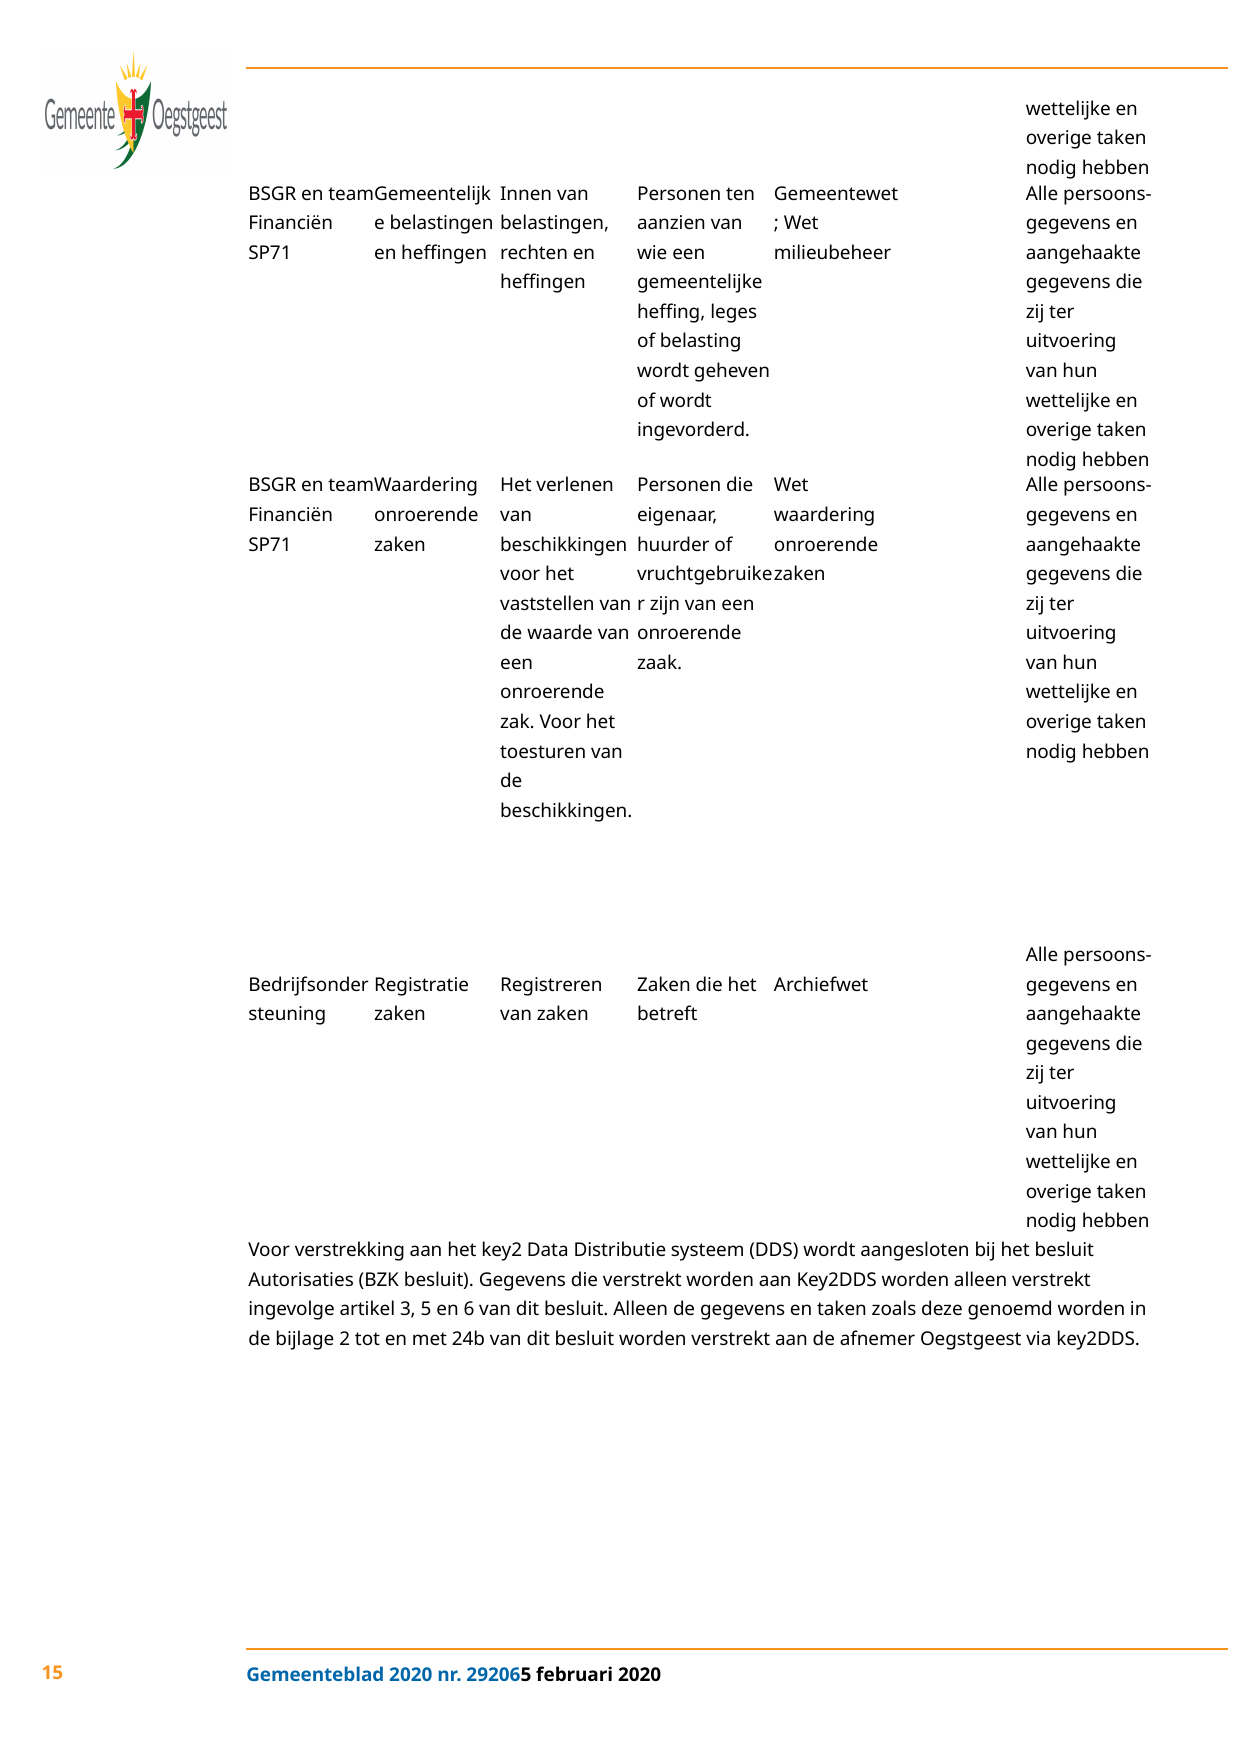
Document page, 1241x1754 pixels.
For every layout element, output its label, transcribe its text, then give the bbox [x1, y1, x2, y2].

table_cell Registratie zaken [374, 823, 500, 1233]
table_cell Alle persoons-gegevens en aangehaakte gegevens die zij ter uitvoering van hun wettelijke en overige taken nodig hebben [1026, 472, 1152, 823]
table_cell [248, 95, 374, 180]
table_cell BSGR en team Financiën SP71 [248, 180, 374, 472]
table_cell Alle persoons-gegevens en aangehaakte gegevens die zij ter uitvoering van hun wettelijke en overige taken nodig hebben [1026, 823, 1152, 1233]
table_cell Archiefwet [774, 823, 900, 1233]
table_cell [637, 95, 774, 180]
table_cell Gemeentewet; Wet milieubeheer [774, 180, 900, 472]
table_cell wettelijke en overige taken nodig hebben [1026, 95, 1152, 180]
table_cell [900, 180, 1026, 472]
table_cell Het verlenen van beschikkingen voor het vaststellen van de waarde van een onroerende zak. Voor het toesturen van de beschikkingen. [500, 472, 637, 823]
table_cell Innen van belastingen, rechten en heffingen [500, 180, 637, 472]
table_cell [774, 95, 900, 180]
picture [41, 47, 231, 172]
table_cell [900, 823, 1026, 1233]
text Voor verstrekking aan het key2 Data Distributie systeem (DDS) wordt aangesloten bij het besluit Autorisaties (BZK besluit). Gegevens die verstrekt worden aan Key2DDS worden alleen verstrekt ingevolge artikel 3, 5 en 6 van dit besluit. Alleen de gegevens en taken zoals deze genoemd worden in de bijlage 2 tot en met 24b van dit besluit worden verstrekt aan de afnemer Oegstgeest via key2DDS. [248, 1236, 1152, 1351]
table_cell Alle persoons-gegevens en aangehaakte gegevens die zij ter uitvoering van hun wettelijke en overige taken nodig hebben [1026, 180, 1152, 472]
table_cell Personen ten aanzien van wie een gemeentelijke heffing, leges of belasting wordt geheven of wordt ingevorderd. [637, 180, 774, 472]
table_cell Registreren van zaken [500, 823, 637, 1233]
table_cell Bedrijfsondersteuning [248, 823, 374, 1233]
table_cell [374, 95, 500, 180]
table_cell BSGR en team Financiën SP71 [248, 472, 374, 823]
table_cell [900, 472, 1026, 823]
table_cell Zaken die het betreft [637, 823, 774, 1233]
table_cell Waardering onroerende zaken [374, 472, 500, 823]
table_cell [500, 95, 637, 180]
table_cell Wet waardering onroerende zaken [774, 472, 900, 823]
table_cell Personen die eigenaar, huurder of vruchtgebruiker zijn van een onroerende zaak. [637, 472, 774, 823]
table_cell [900, 95, 1026, 180]
table_cell Gemeentelijke belastingen en heffingen [374, 180, 500, 472]
